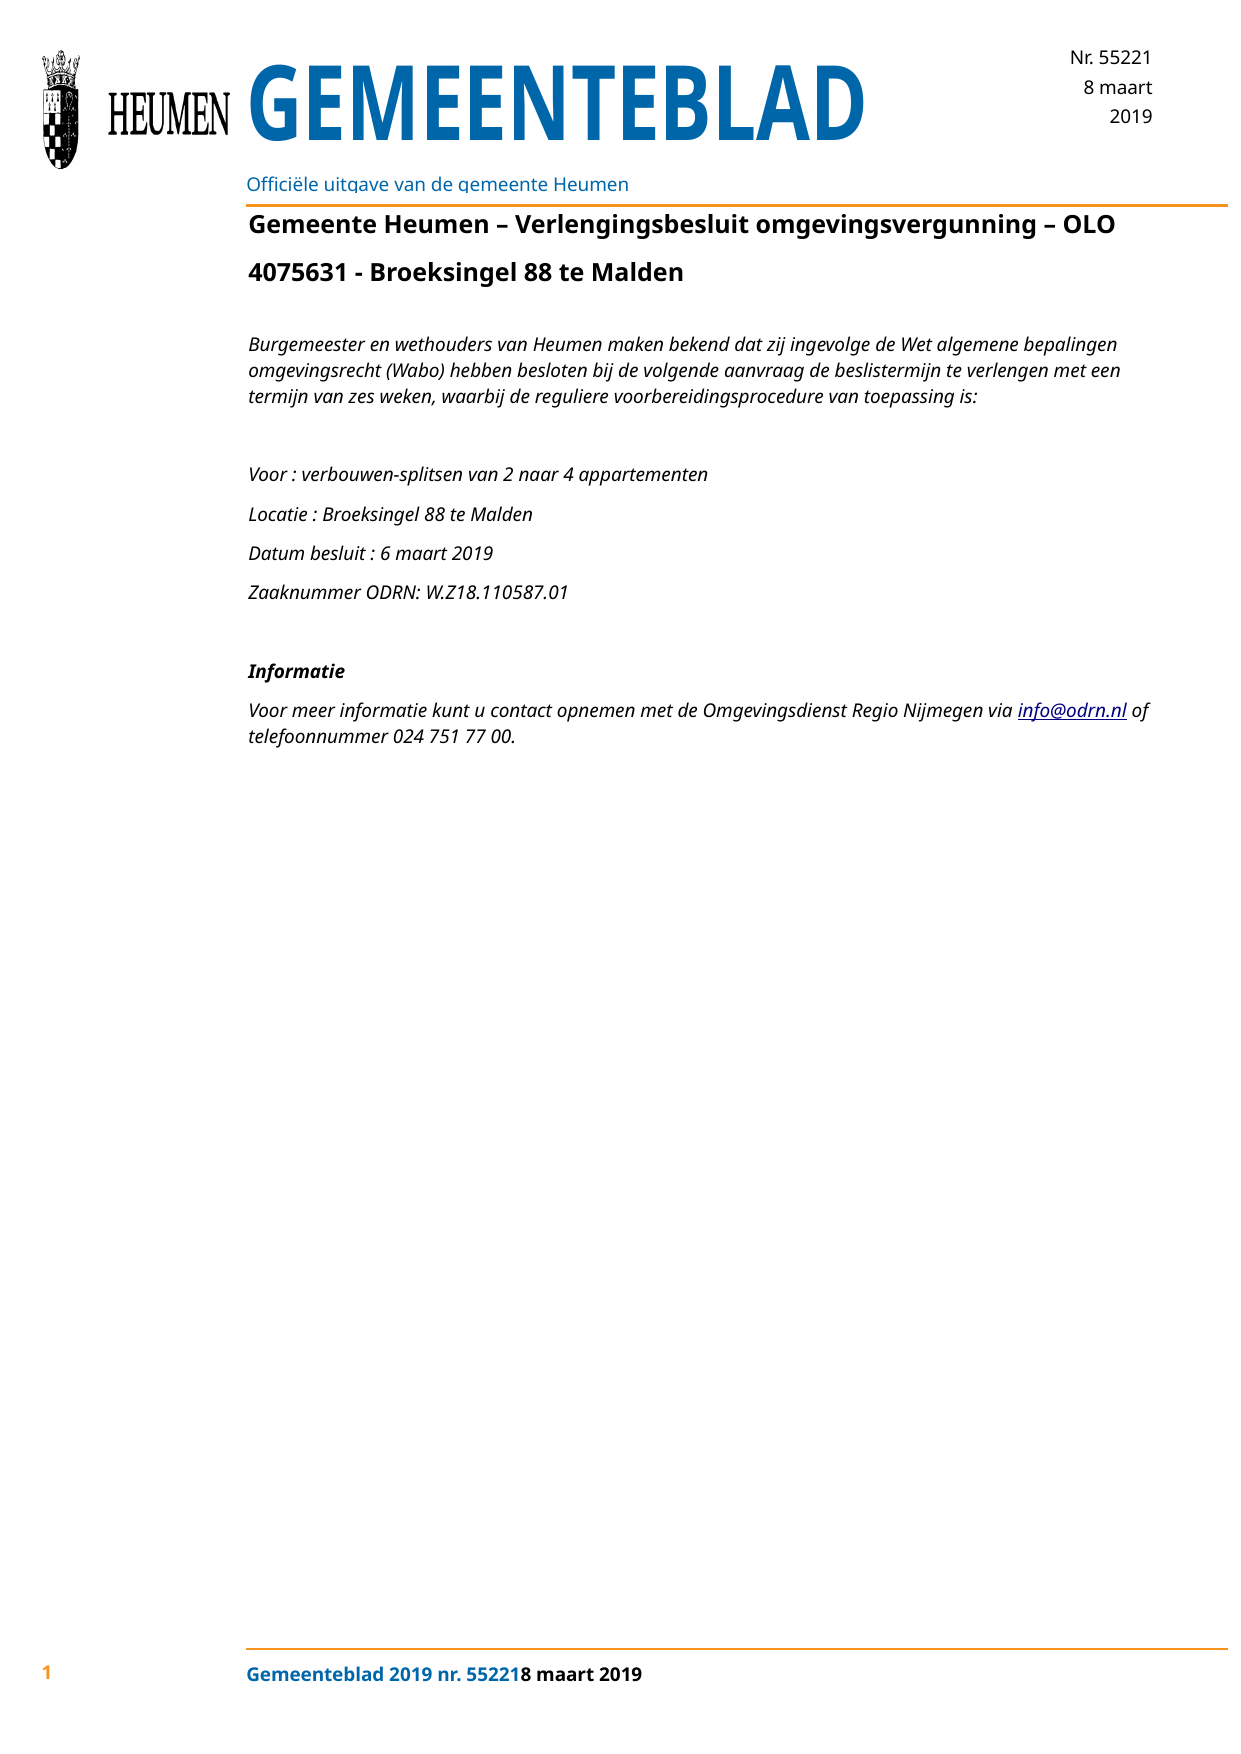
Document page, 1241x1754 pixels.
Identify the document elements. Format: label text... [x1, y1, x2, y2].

text Datum besluit : 6 maart 2019 [248, 540, 1152, 566]
text Locatie : Broeksingel 88 te Malden [248, 501, 1152, 526]
text Informatie [248, 658, 1152, 683]
text Voor meer informatie kunt u contact opnemen met de Omgevingsdienst Regio Nijmegen via info@odrn.nl of telefoonnummer 024 751 77 00. [248, 697, 1152, 748]
text Gemeente Heumen – Verlengingsbesluit omgevingsvergunning – OLO 4075631 - Broeksingel 88 te Malden [248, 207, 1152, 288]
text Zaaknummer ODRN: W.Z18.110587.01 [248, 579, 1152, 605]
text Burgemeester en wethouders van Heumen maken bekend dat zij ingevolge de Wet algemene bepalingen omgevingsrecht (Wabo) hebben besloten bij de volgende aanvraag de beslistermijn te verlengen met een termijn van zes weken, waarbij de reguliere voorbereidingsprocedure van toepassing is: [248, 331, 1152, 409]
text Voor : verbouwen-splitsen van 2 naar 4 appartementen [248, 461, 1152, 487]
picture [41, 47, 231, 172]
